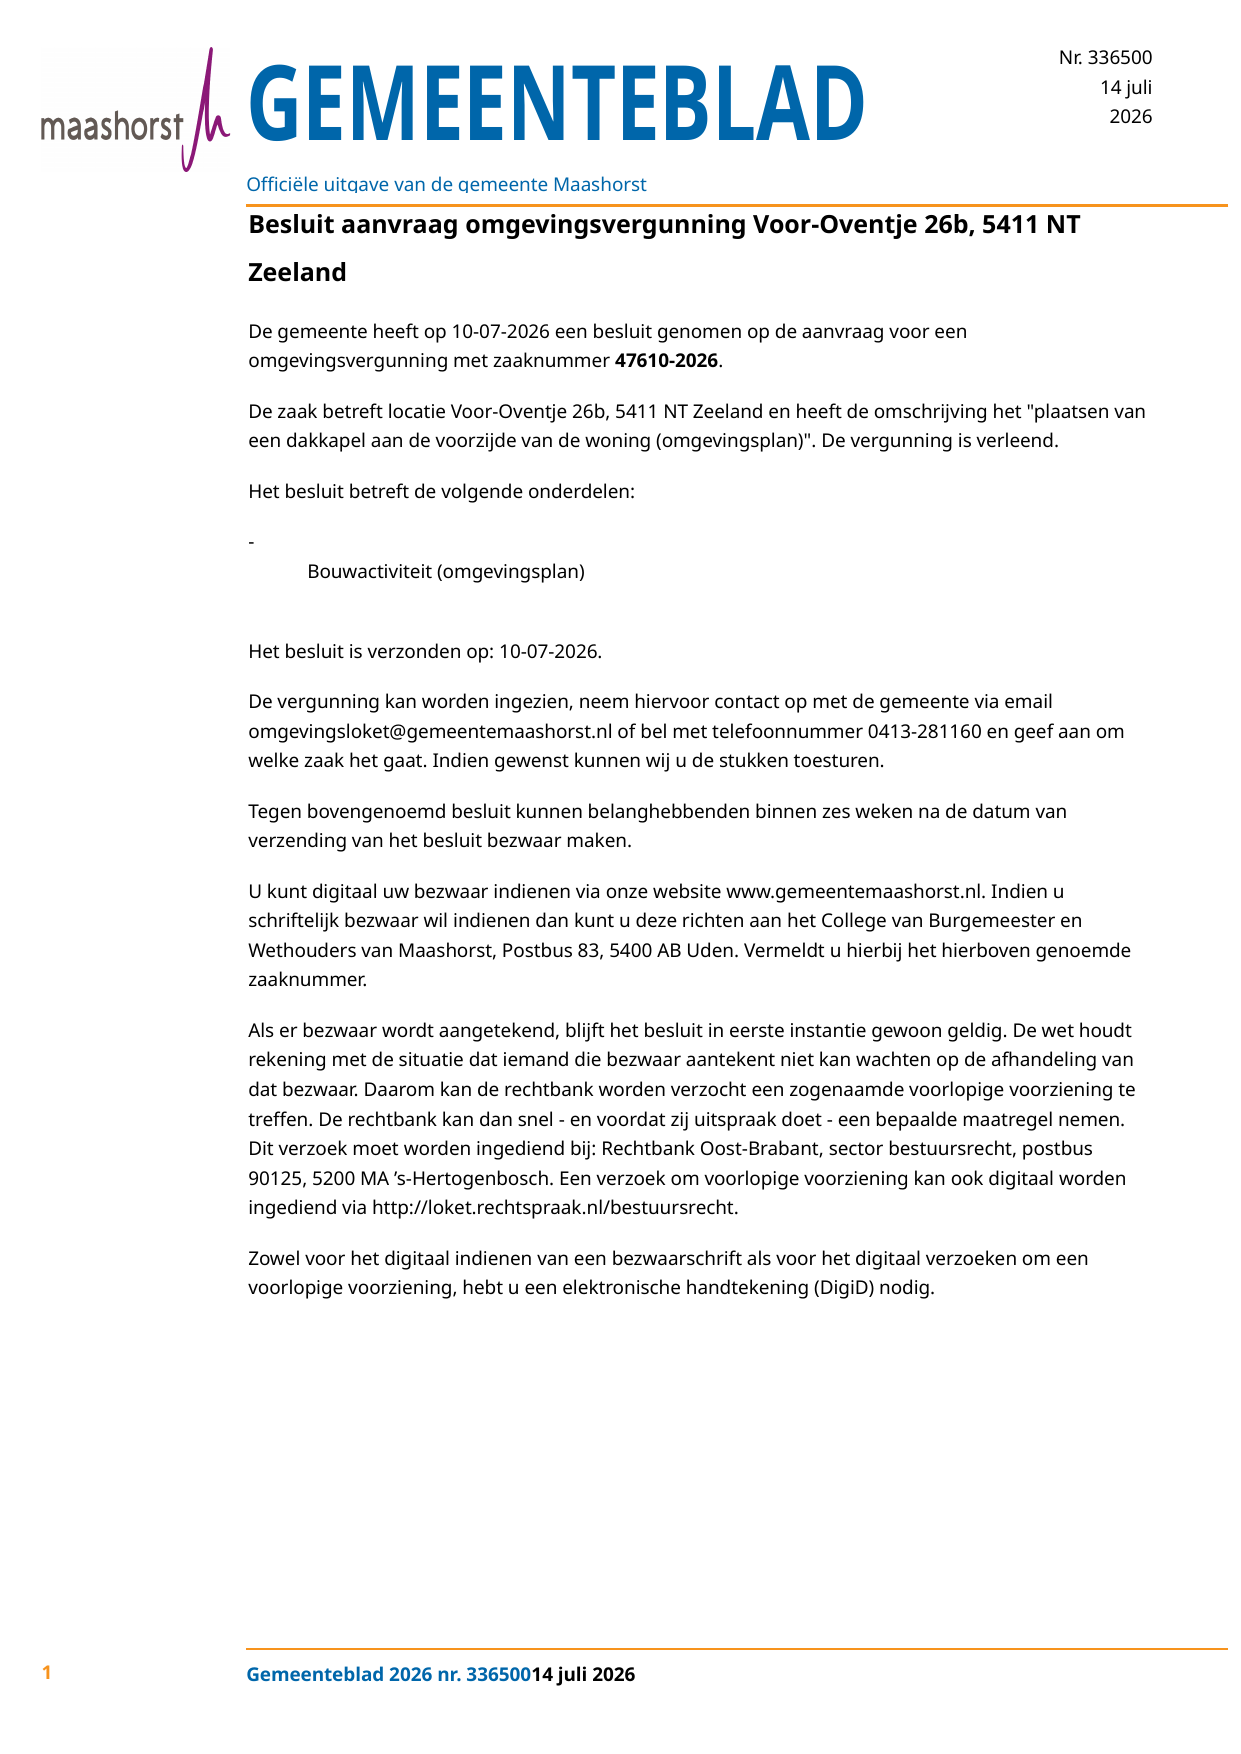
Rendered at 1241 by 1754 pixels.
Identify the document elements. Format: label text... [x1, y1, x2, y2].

list Bouwactiviteit (omgevingsplan) [248, 558, 1152, 584]
text Tegen bovengenoemd besluit kunnen belanghebbenden binnen zes weken na de datum van verzending van het besluit bezwaar maken. [248, 798, 1152, 853]
text De zaak betreft locatie Voor-Oventje 26b, 5411 NT Zeeland en heeft de omschrijving het "plaatsen van een dakkapel aan de voorzijde van de woning (omgevingsplan)". De vergunning is verleend. [248, 398, 1152, 453]
text De vergunning kan worden ingezien, neem hiervoor contact op met de gemeente via email omgevingsloket@gemeentemaashorst.nl of bel met telefoonnummer 0413-281160 en geef aan om welke zaak het gaat. Indien gewenst kunnen wij u de stukken toesturen. [248, 688, 1152, 773]
text Het besluit is verzonden op: 10-07-2026. [248, 638, 1152, 664]
text Zowel voor het digitaal indienen van een bezwaarschrift als voor het digitaal verzoeken om een voorlopige voorziening, hebt u een elektronische handtekening (DigiD) nodig. [248, 1245, 1152, 1300]
text De gemeente heeft op 10-07-2026 een besluit genomen op de aanvraag voor een omgevingsvergunning met zaaknummer 47610-2026. [248, 318, 1152, 373]
picture [41, 47, 231, 172]
text U kunt digitaal uw bezwaar indienen via onze website www.gemeentemaashorst.nl. Indien u schriftelijk bezwaar wil indienen dan kunt u deze richten aan het College van Burgemeester en Wethouders van Maashorst, Postbus 83, 5400 AB Uden. Vermeldt u hierbij het hierboven genoemde zaaknummer. [248, 878, 1152, 992]
text Besluit aanvraag omgevingsvergunning Voor-Oventje 26b, 5411 NT Zeeland [248, 207, 1152, 288]
text Als er bezwaar wordt aangetekend, blijft het besluit in eerste instantie gewoon geldig. De wet houdt rekening met de situatie dat iemand die bezwaar aantekent niet kan wachten op de afhandeling van dat bezwaar. Daarom kan de rechtbank worden verzocht een zogenaamde voorlopige voorziening te treffen. De rechtbank kan dan snel - en voordat zij uitspraak doet - een bepaalde maatregel nemen. Dit verzoek moet worden ingediend bij: Rechtbank Oost-Brabant, sector bestuursrecht, postbus 90125, 5200 MA ’s-Hertogenbosch. Een verzoek om voorlopige voorziening kan ook digitaal worden ingediend via http://loket.rechtspraak.nl/bestuursrecht. [248, 1017, 1152, 1220]
text Het besluit betreft de volgende onderdelen: [248, 478, 1152, 504]
